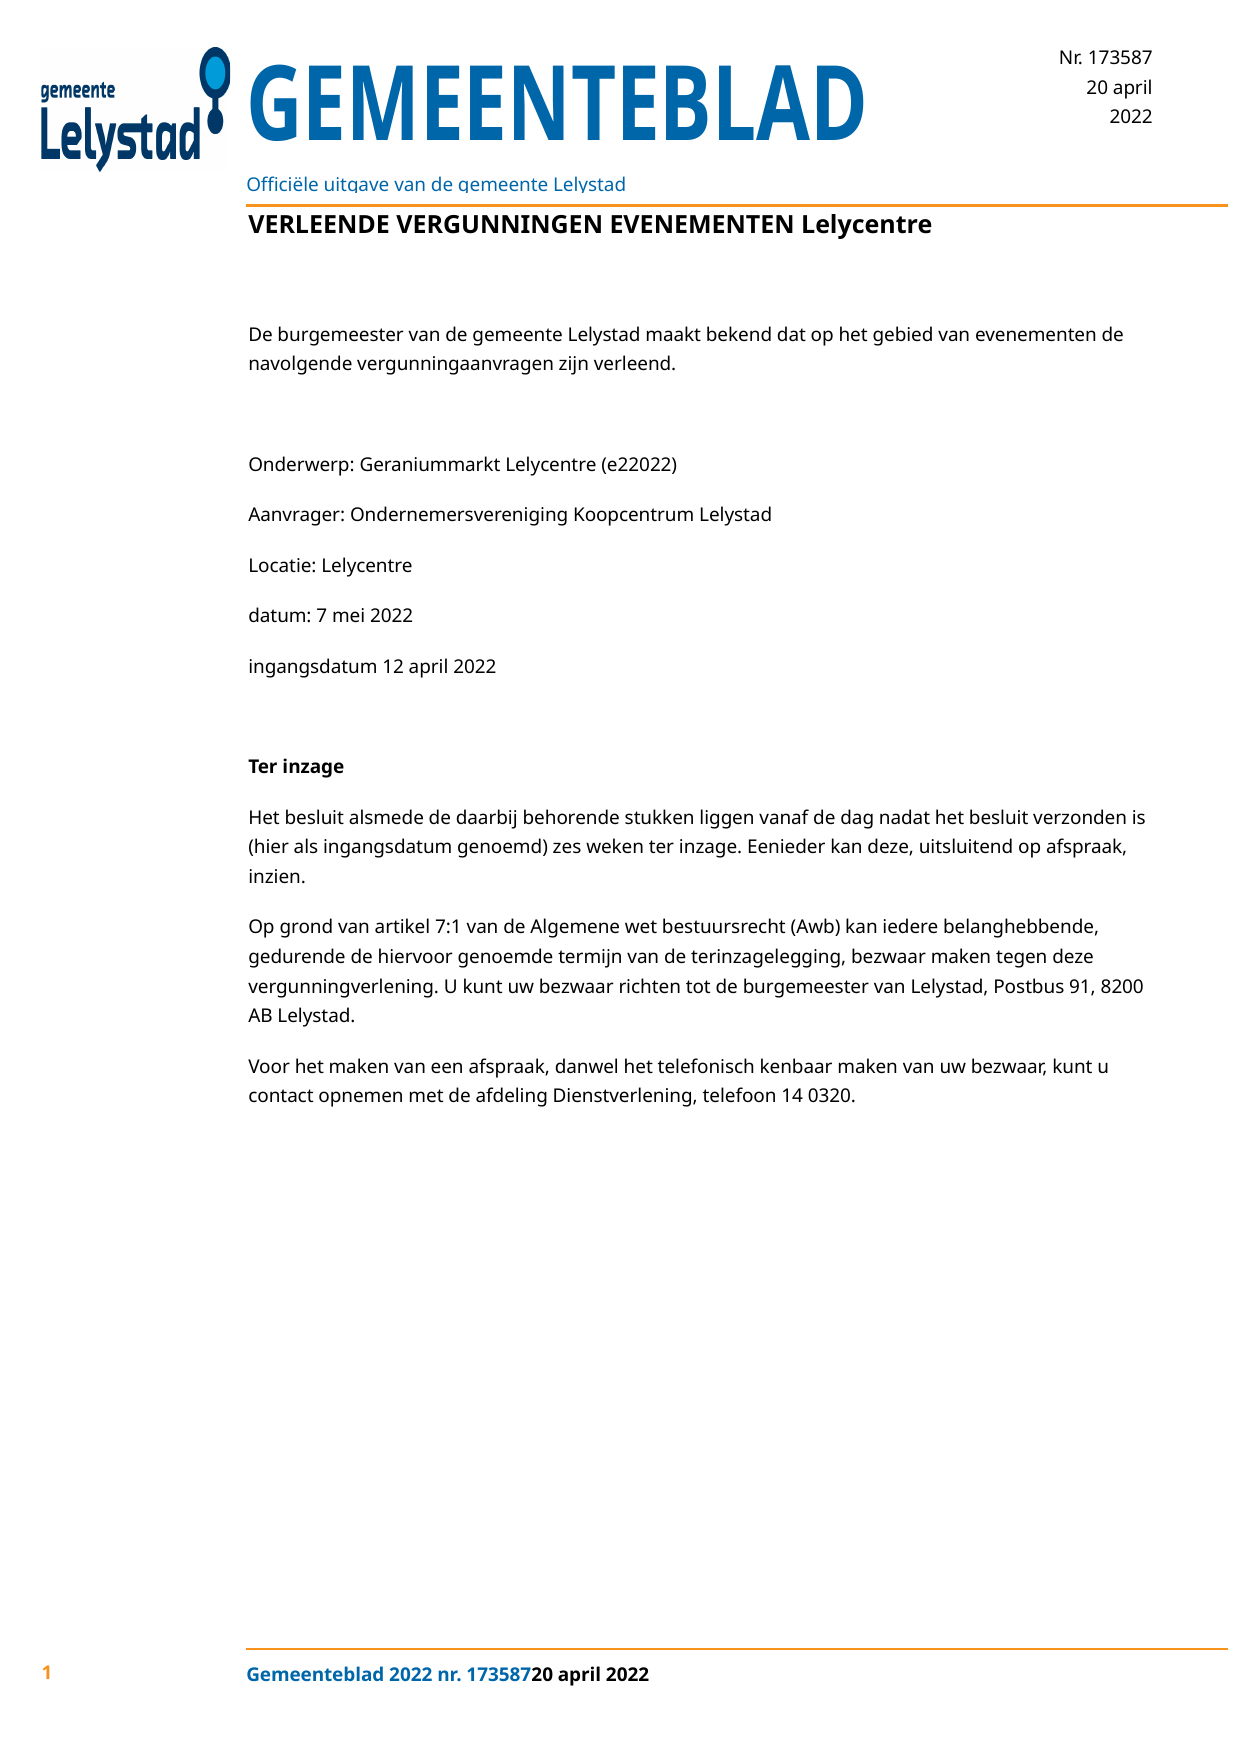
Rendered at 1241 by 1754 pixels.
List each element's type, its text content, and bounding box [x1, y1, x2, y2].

text Voor het maken van een afspraak, danwel het telefonisch kenbaar maken van uw bezwaar, kunt u contact opnemen met de afdeling Dienstverlening, telefoon 14 0320. [248, 1053, 1152, 1108]
text Locatie: Lelycentre [248, 552, 1152, 578]
text Onderwerp: Geraniummarkt Lelycentre (e22022) [248, 451, 1152, 477]
text Ter inzage [248, 754, 1152, 779]
text Aanvrager: Ondernemersvereniging Koopcentrum Lelystad [248, 502, 1152, 527]
text datum: 7 mei 2022 [248, 602, 1152, 628]
text De burgemeester van de gemeente Lelystad maakt bekend dat op het gebied van evenementen de navolgende vergunningaanvragen zijn verleend. [248, 321, 1152, 376]
text VERLEENDE VERGUNNINGEN EVENEMENTEN Lelycentre [248, 207, 1152, 241]
text Het besluit alsmede de daarbij behorende stukken liggen vanaf de dag nadat het besluit verzonden is (hier als ingangsdatum genoemd) zes weken ter inzage. Eenieder kan deze, uitsluitend op afspraak, inzien. [248, 804, 1152, 889]
picture [41, 47, 231, 172]
text Op grond van artikel 7:1 van de Algemene wet bestuursrecht (Awb) kan iedere belanghebbende, gedurende de hiervoor genoemde termijn van de terinzagelegging, bezwaar maken tegen deze vergunningverlening. U kunt uw bezwaar richten tot de burgemeester van Lelystad, Postbus 91, 8200 AB Lelystad. [248, 914, 1152, 1028]
text ingangsdatum 12 april 2022 [248, 653, 1152, 678]
